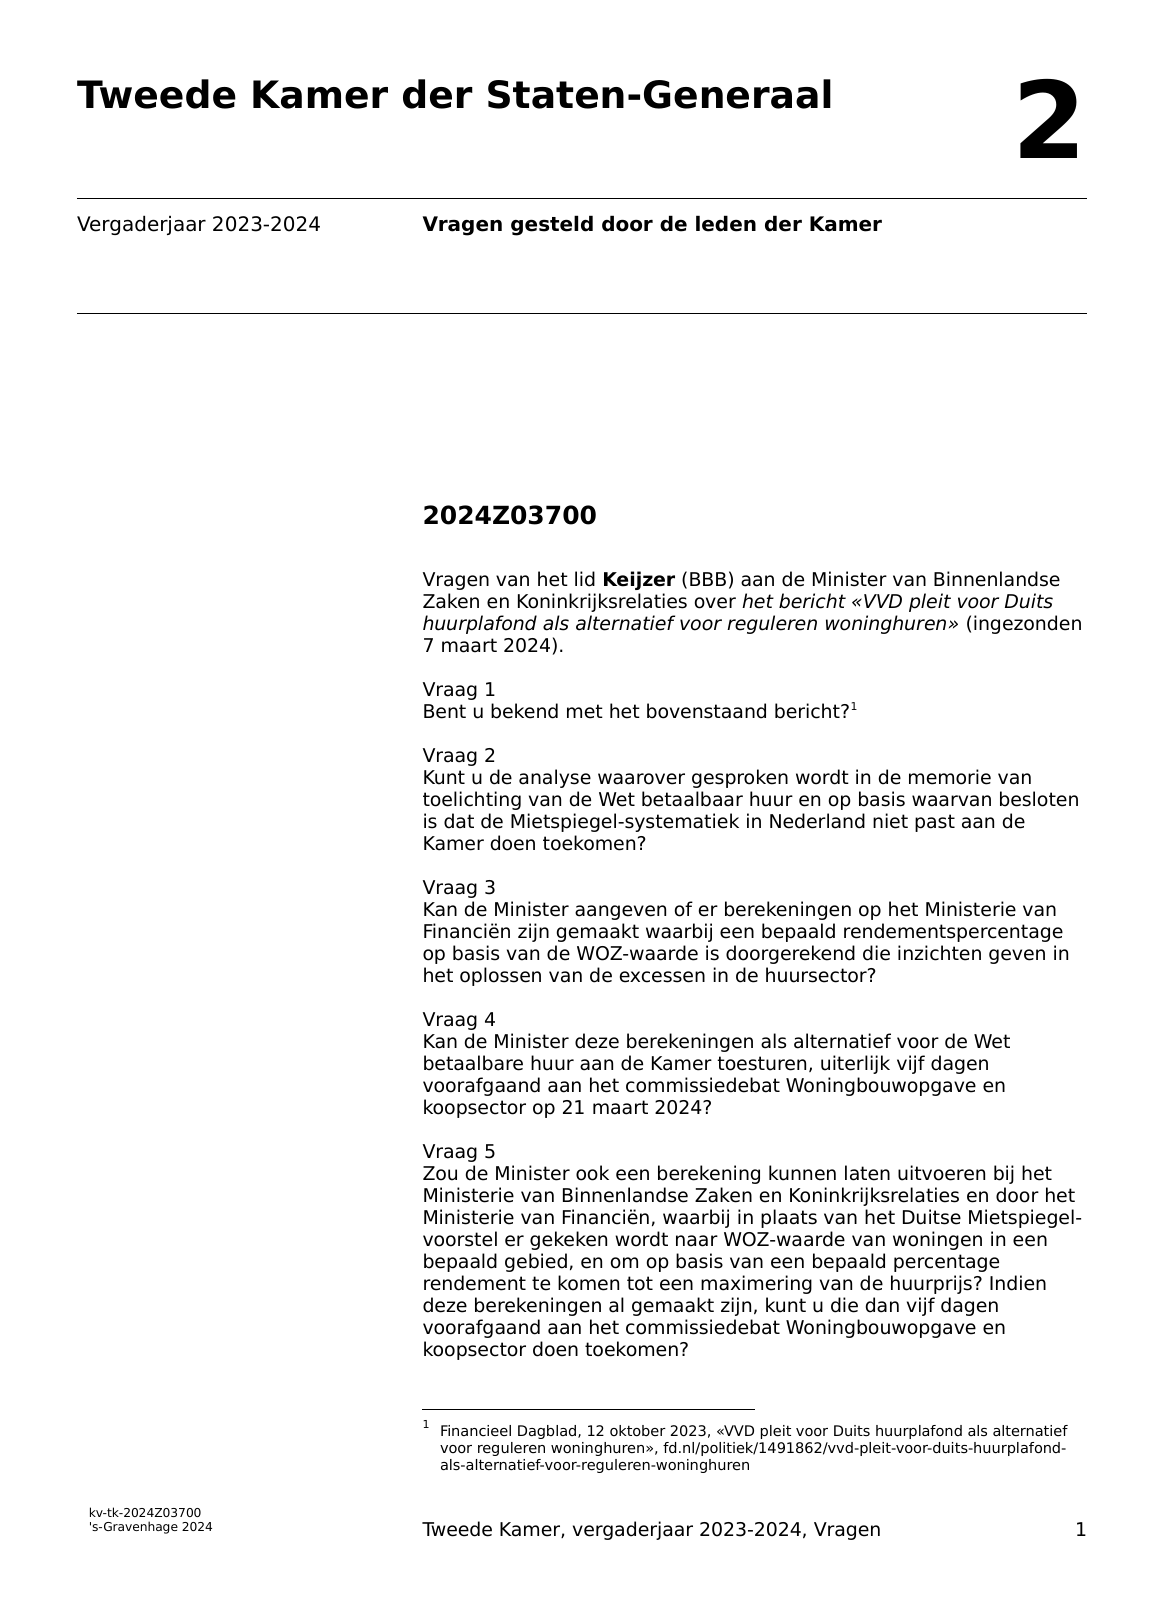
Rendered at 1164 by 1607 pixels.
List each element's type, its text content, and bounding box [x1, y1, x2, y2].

text Vragen van het lid Keijzer (BBB) aan de Minister van Binnenlandse Zaken en Koninkrijksrelaties over het bericht «VVD pleit voor Duits huurplafond als alternatief voor reguleren woninghuren» (ingezonden 7 maart 2024). [422, 569, 1087, 657]
text 's-Gravenhage 2024 [88, 1520, 323, 1534]
text Financieel Dagblad, 12 oktober 2023, «VVD pleit voor Duits huurplafond als alternatief voor reguleren woninghuren», fd.nl/politiek/1491862/vvd-pleit-voor-duits-huurplafond-als-alternatief-voor-reguleren-woninghuren [422, 1418, 1087, 1474]
text Kan de Minister aangeven of er berekeningen op het Ministerie van Financiën zijn gemaakt waarbij een bepaald rendementspercentage op basis van de WOZ-waarde is doorgerekend die inzichten geven in het oplossen van de excessen in de huursector? [422, 899, 1087, 987]
text Kan de Minister deze berekeningen als alternatief voor de Wet betaalbare huur aan de Kamer toesturen, uiterlijk vijf dagen voorafgaand aan het commissiedebat Woningbouwopgave en koopsector op 21 maart 2024? [422, 1031, 1087, 1119]
text 2024Z03700 [422, 501, 1087, 531]
text Vraag 4 [422, 1009, 1087, 1031]
text Vraag 5 [422, 1141, 1087, 1163]
table_cell Vergaderjaar 2023-2024 [77, 199, 422, 313]
text kv-tk-2024Z03700 [88, 1506, 323, 1520]
table_header 2 [886, 59, 1087, 198]
table_cell Vragen gesteld door de leden der Kamer [422, 199, 1087, 313]
text Bent u bekend met het bovenstaand bericht? [422, 701, 1087, 723]
text Kunt u de analyse waarover gesproken wordt in de memorie van toelichting van de Wet betaalbaar huur en op basis waarvan besloten is dat de Mietspiegel-systematiek in Nederland niet past aan de Kamer doen toekomen? [422, 767, 1087, 855]
text Vraag 3 [422, 877, 1087, 899]
text Vraag 1 [422, 679, 1087, 701]
text Vraag 2 [422, 745, 1087, 767]
text Zou de Minister ook een berekening kunnen laten uitvoeren bij het Ministerie van Binnenlandse Zaken en Koninkrijksrelaties en door het Ministerie van Financiën, waarbij in plaats van het Duitse Mietspiegel-voorstel er gekeken wordt naar WOZ-waarde van woningen in een bepaald gebied, en om op basis van een bepaald percentage rendement te komen tot een maximering van de huurprijs? Indien deze berekeningen al gemaakt zijn, kunt u die dan vijf dagen voorafgaand aan het commissiedebat Woningbouwopgave en koopsector doen toekomen? [422, 1163, 1087, 1361]
table_header Tweede Kamer der Staten-Generaal [77, 59, 886, 198]
